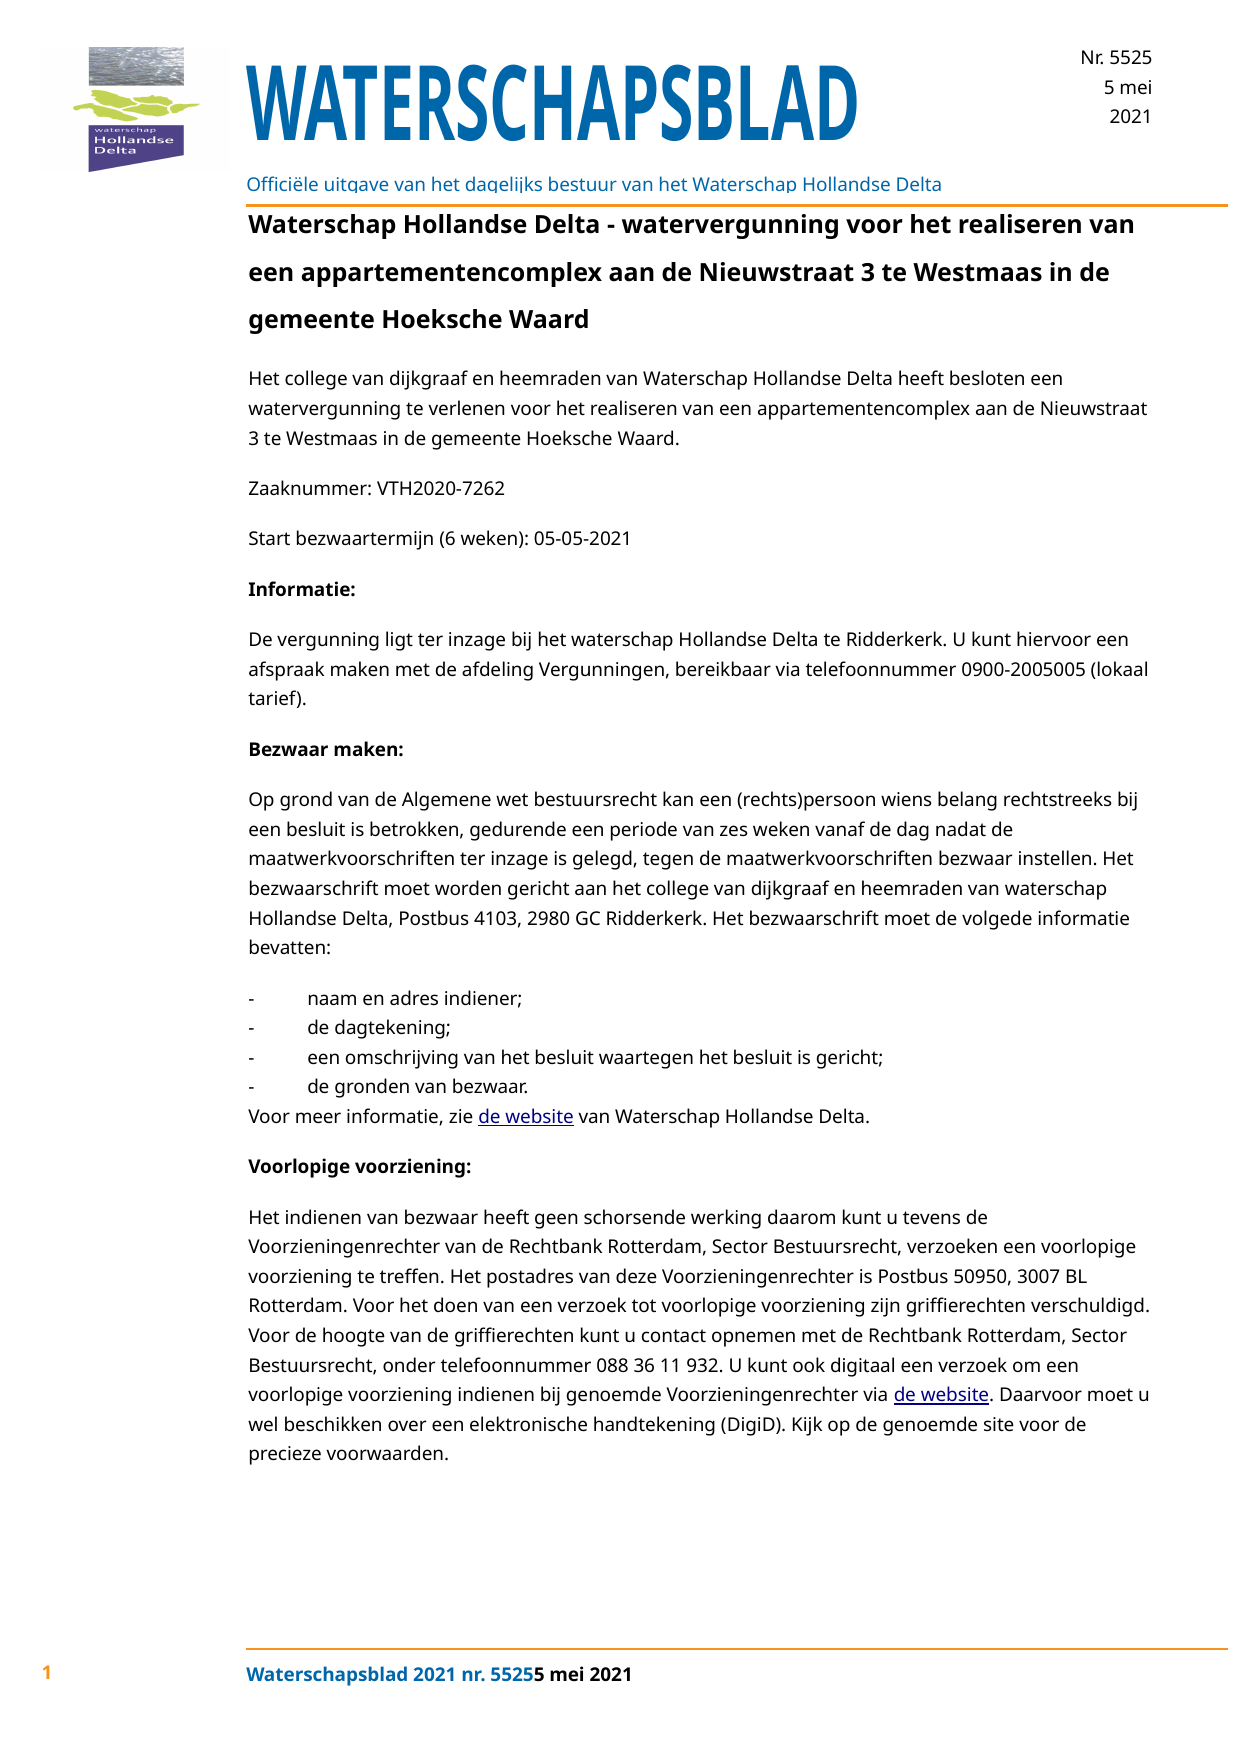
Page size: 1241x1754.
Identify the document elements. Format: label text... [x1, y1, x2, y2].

list de gronden van bezwaar. [248, 1073, 1152, 1099]
text Bezwaar maken: [248, 736, 1152, 762]
list naam en adres indiener; [248, 985, 1152, 1010]
picture [41, 47, 231, 172]
text Waterschap Hollandse Delta - watervergunning voor het realiseren van een appartementencomplex aan de Nieuwstraat 3 te Westmaas in de gemeente Hoeksche Waard [248, 207, 1152, 336]
list de dagtekening; [248, 1014, 1152, 1040]
text Zaaknummer: VTH2020-7262 [248, 475, 1152, 501]
text De vergunning ligt ter inzage bij het waterschap Hollandse Delta te Ridderkerk. U kunt hiervoor een afspraak maken met de afdeling Vergunningen, bereikbaar via telefoonnummer 0900-2005005 (lokaal tarief). [248, 626, 1152, 711]
text Het college van dijkgraaf en heemraden van Waterschap Hollandse Delta heeft besloten een watervergunning te verlenen voor het realiseren van een appartementencomplex aan de Nieuwstraat 3 te Westmaas in de gemeente Hoeksche Waard. [248, 366, 1152, 450]
text Het indienen van bezwaar heeft geen schorsende werking daarom kunt u tevens de Voorzieningenrechter van de Rechtbank Rotterdam, Sector Bestuursrecht, verzoeken een voorlopige voorziening te treffen. Het postadres van deze Voorzieningenrechter is Postbus 50950, 3007 BL Rotterdam. Voor het doen van een verzoek tot voorlopige voorziening zijn griffierechten verschuldigd. Voor de hoogte van de griffierechten kunt u contact opnemen met de Rechtbank Rotterdam, Sector Bestuursrecht, onder telefoonnummer 088 36 11 932. U kunt ook digitaal een verzoek om een voorlopige voorziening indienen bij genoemde Voorzieningenrechter via de website. Daarvoor moet u wel beschikken over een elektronische handtekening (DigiD). Kijk op de genoemde site voor de precieze voorwaarden. [248, 1204, 1152, 1466]
list een omschrijving van het besluit waartegen het besluit is gericht; [248, 1044, 1152, 1069]
text Op grond van de Algemene wet bestuursrecht kan een (rechts)persoon wiens belang rechtstreeks bij een besluit is betrokken, gedurende een periode van zes weken vanaf de dag nadat de maatwerkvoorschriften ter inzage is gelegd, tegen de maatwerkvoorschriften bezwaar instellen. Het bezwaarschrift moet worden gericht aan het college van dijkgraaf en heemraden van waterschap Hollandse Delta, Postbus 4103, 2980 GC Ridderkerk. Het bezwaarschrift moet de volgede informatie bevatten: [248, 786, 1152, 960]
text Informatie: [248, 576, 1152, 602]
text Voor meer informatie, zie de website van Waterschap Hollandse Delta. [248, 1103, 1152, 1129]
text Voorlopige voorziening: [248, 1153, 1152, 1179]
text Start bezwaartermijn (6 weken): 05-05-2021 [248, 526, 1152, 551]
